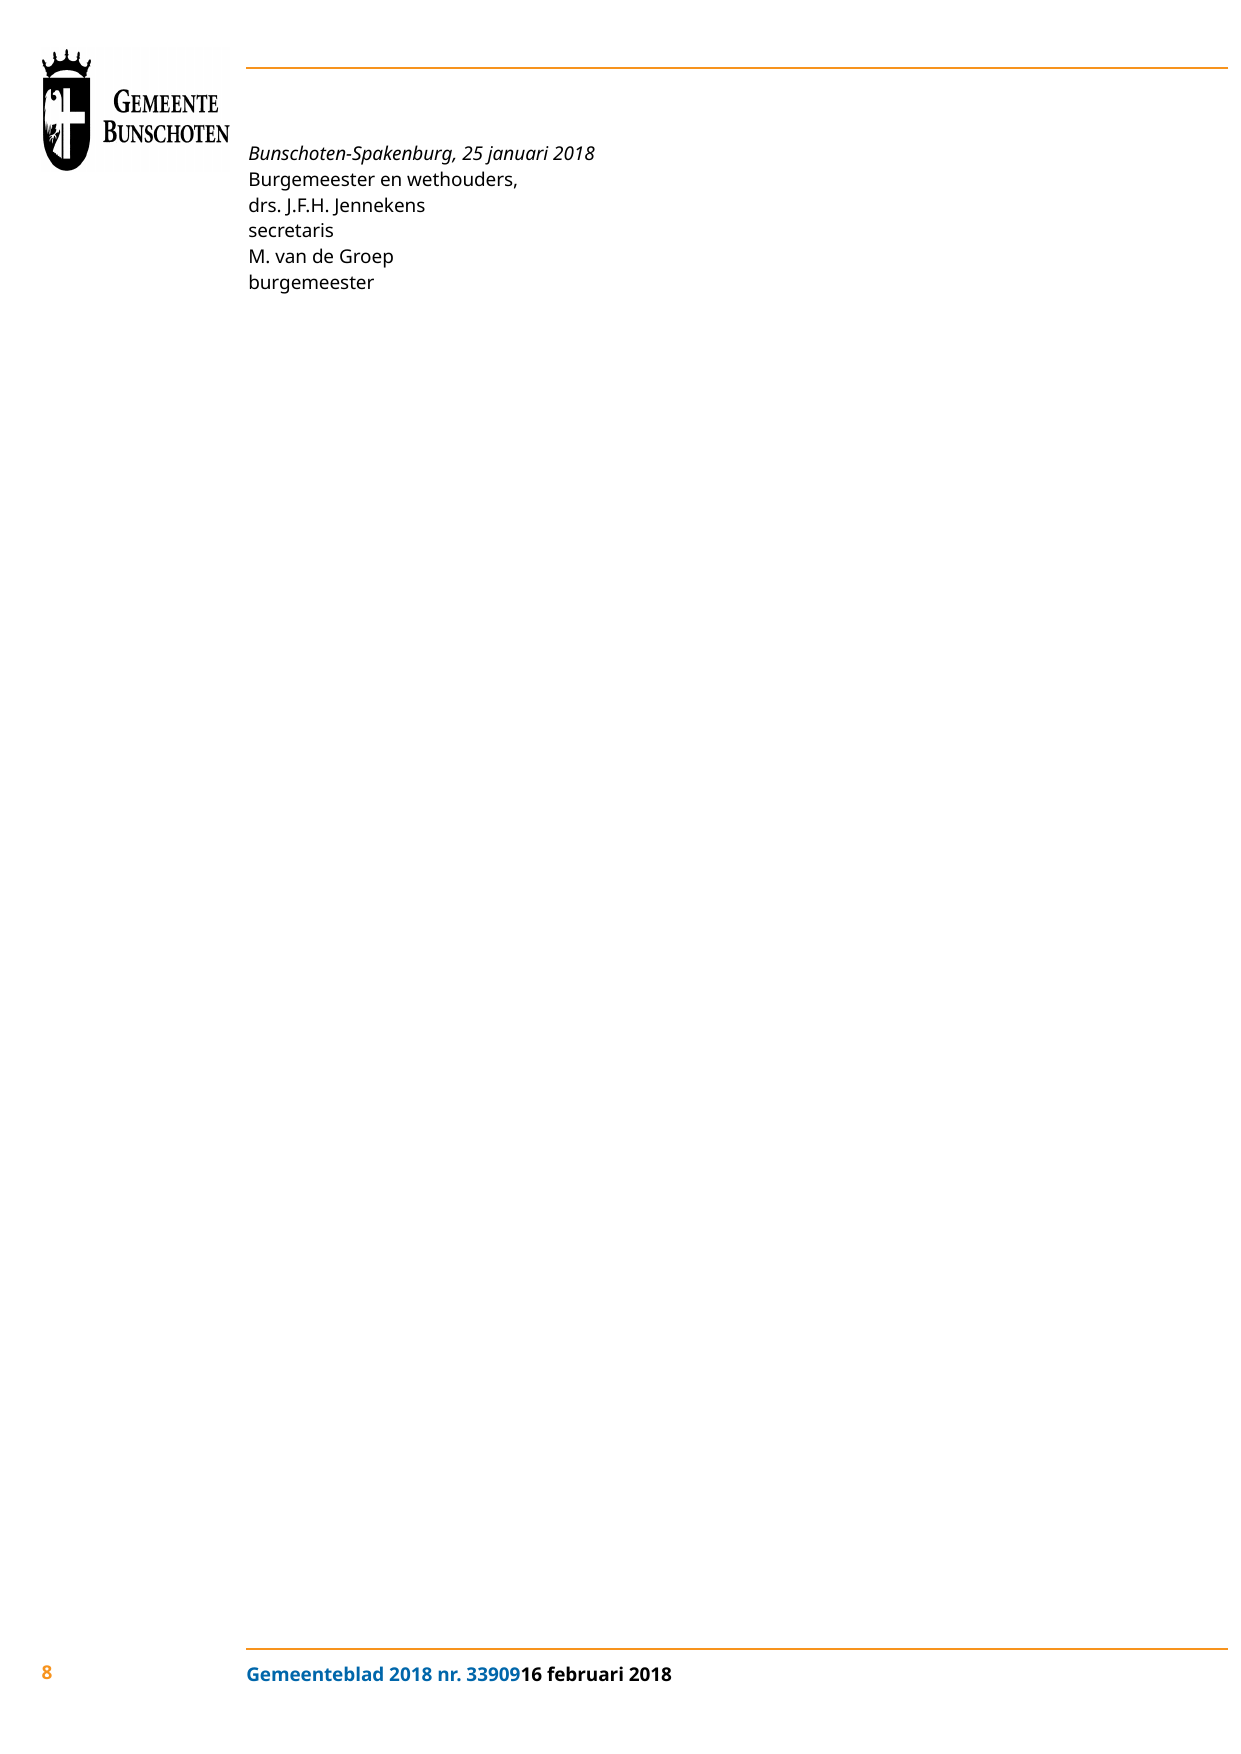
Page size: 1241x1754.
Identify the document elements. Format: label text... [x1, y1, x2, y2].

text Burgemeester en wethouders, [248, 166, 1152, 192]
picture [41, 47, 231, 172]
text burgemeester [248, 269, 1152, 295]
text drs. J.F.H. Jennekens [248, 192, 1152, 218]
text secretaris [248, 218, 1152, 243]
text Bunschoten-Spakenburg, 25 januari 2018 [248, 140, 1152, 166]
text M. van de Groep [248, 243, 1152, 269]
